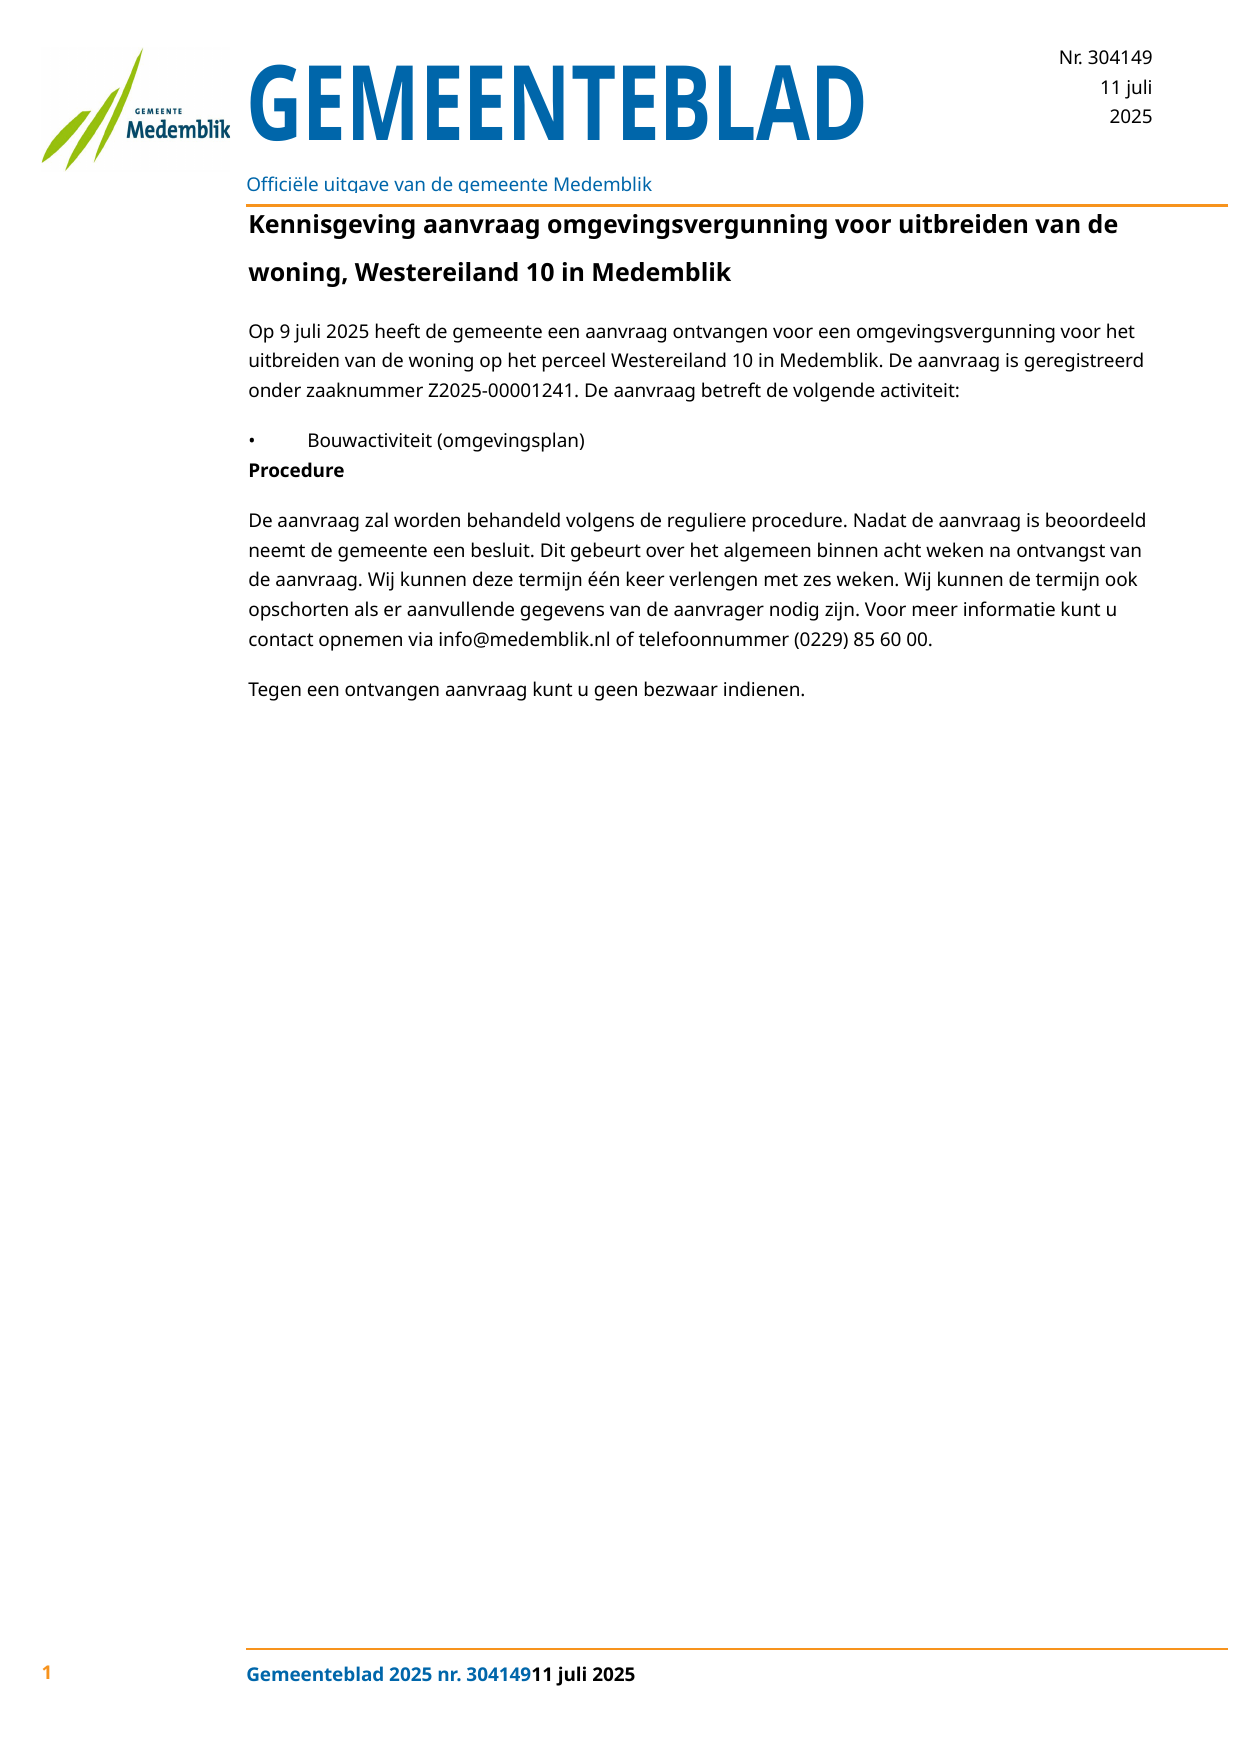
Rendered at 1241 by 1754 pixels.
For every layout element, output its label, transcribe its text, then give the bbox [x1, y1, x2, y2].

text Op 9 juli 2025 heeft de gemeente een aanvraag ontvangen voor een omgevingsvergunning voor het uitbreiden van de woning op het perceel Westereiland 10 in Medemblik. De aanvraag is geregistreerd onder zaaknummer Z2025-00001241. De aanvraag betreft de volgende activiteit: [248, 318, 1152, 403]
text Kennisgeving aanvraag omgevingsvergunning voor uitbreiden van de woning, Westereiland 10 in Medemblik [248, 207, 1152, 288]
list Bouwactiviteit (omgevingsplan) [248, 427, 1152, 453]
text Tegen een ontvangen aanvraag kunt u geen bezwaar indienen. [248, 676, 1152, 702]
picture [41, 47, 231, 172]
text De aanvraag zal worden behandeld volgens de reguliere procedure. Nadat de aanvraag is beoordeeld neemt de gemeente een besluit. Dit gebeurt over het algemeen binnen acht weken na ontvangst van de aanvraag. Wij kunnen deze termijn één keer verlengen met zes weken. Wij kunnen de termijn ook opschorten als er aanvullende gegevens van de aanvrager nodig zijn. Voor meer informatie kunt u contact opnemen via info@medemblik.nl of telefoonnummer (0229) 85 60 00. [248, 507, 1152, 652]
text Procedure [248, 457, 1152, 483]
